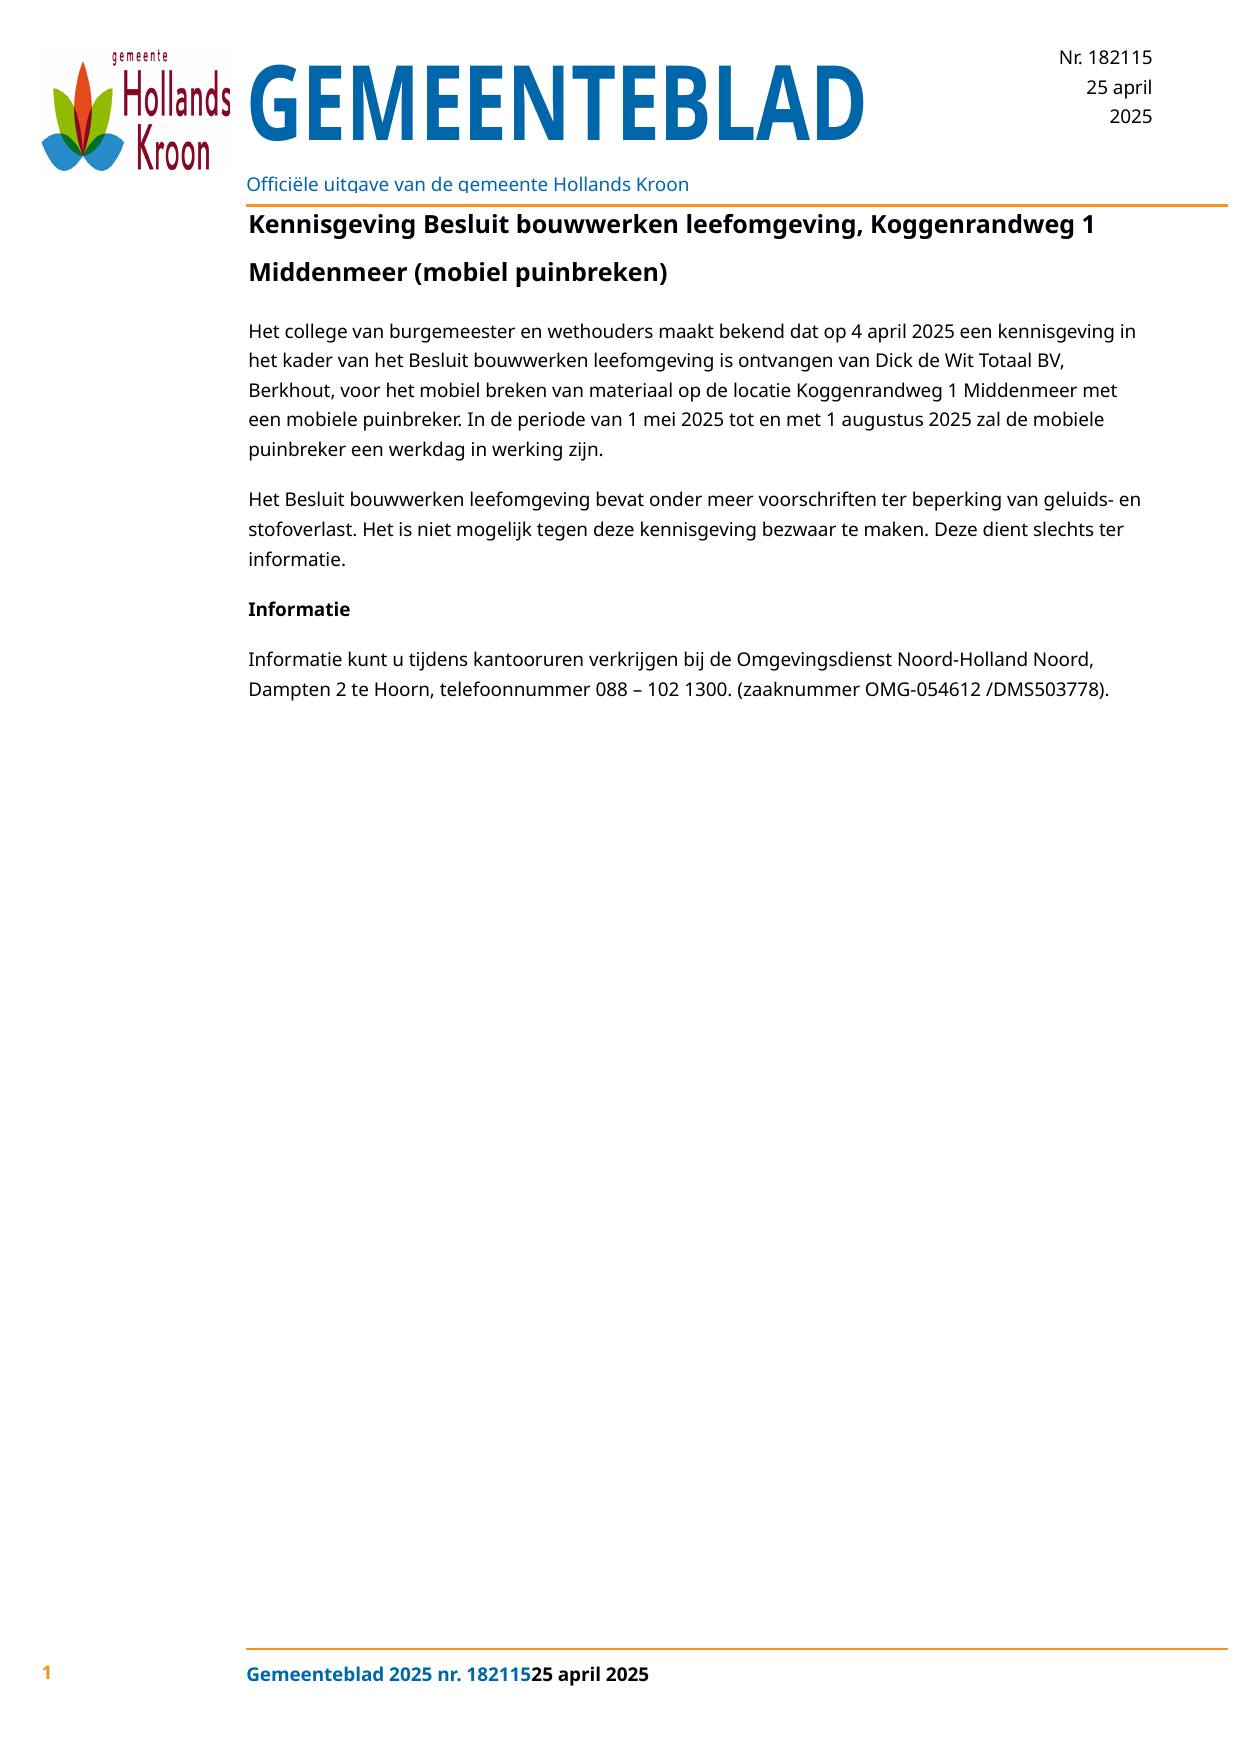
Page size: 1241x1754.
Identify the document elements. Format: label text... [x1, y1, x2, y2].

picture [41, 47, 231, 172]
text Het college van burgemeester en wethouders maakt bekend dat op 4 april 2025 een kennisgeving in het kader van het Besluit bouwwerken leefomgeving is ontvangen van Dick de Wit Totaal BV, Berkhout, voor het mobiel breken van materiaal op de locatie Koggenrandweg 1 Middenmeer met een mobiele puinbreker. In de periode van 1 mei 2025 tot en met 1 augustus 2025 zal de mobiele puinbreker een werkdag in werking zijn. [248, 318, 1152, 462]
text Informatie [248, 596, 1152, 622]
text Kennisgeving Besluit bouwwerken leefomgeving, Koggenrandweg 1 Middenmeer (mobiel puinbreken) [248, 207, 1152, 288]
text Informatie kunt u tijdens kantooruren verkrijgen bij de Omgevingsdienst Noord-Holland Noord, Dampten 2 te Hoorn, telefoonnummer 088 – 102 1300. (zaaknummer OMG-054612 /DMS503778). [248, 647, 1152, 702]
text Het Besluit bouwwerken leefomgeving bevat onder meer voorschriften ter beperking van geluids- en stofoverlast. Het is niet mogelijk tegen deze kennisgeving bezwaar te maken. Deze dient slechts ter informatie. [248, 487, 1152, 572]
